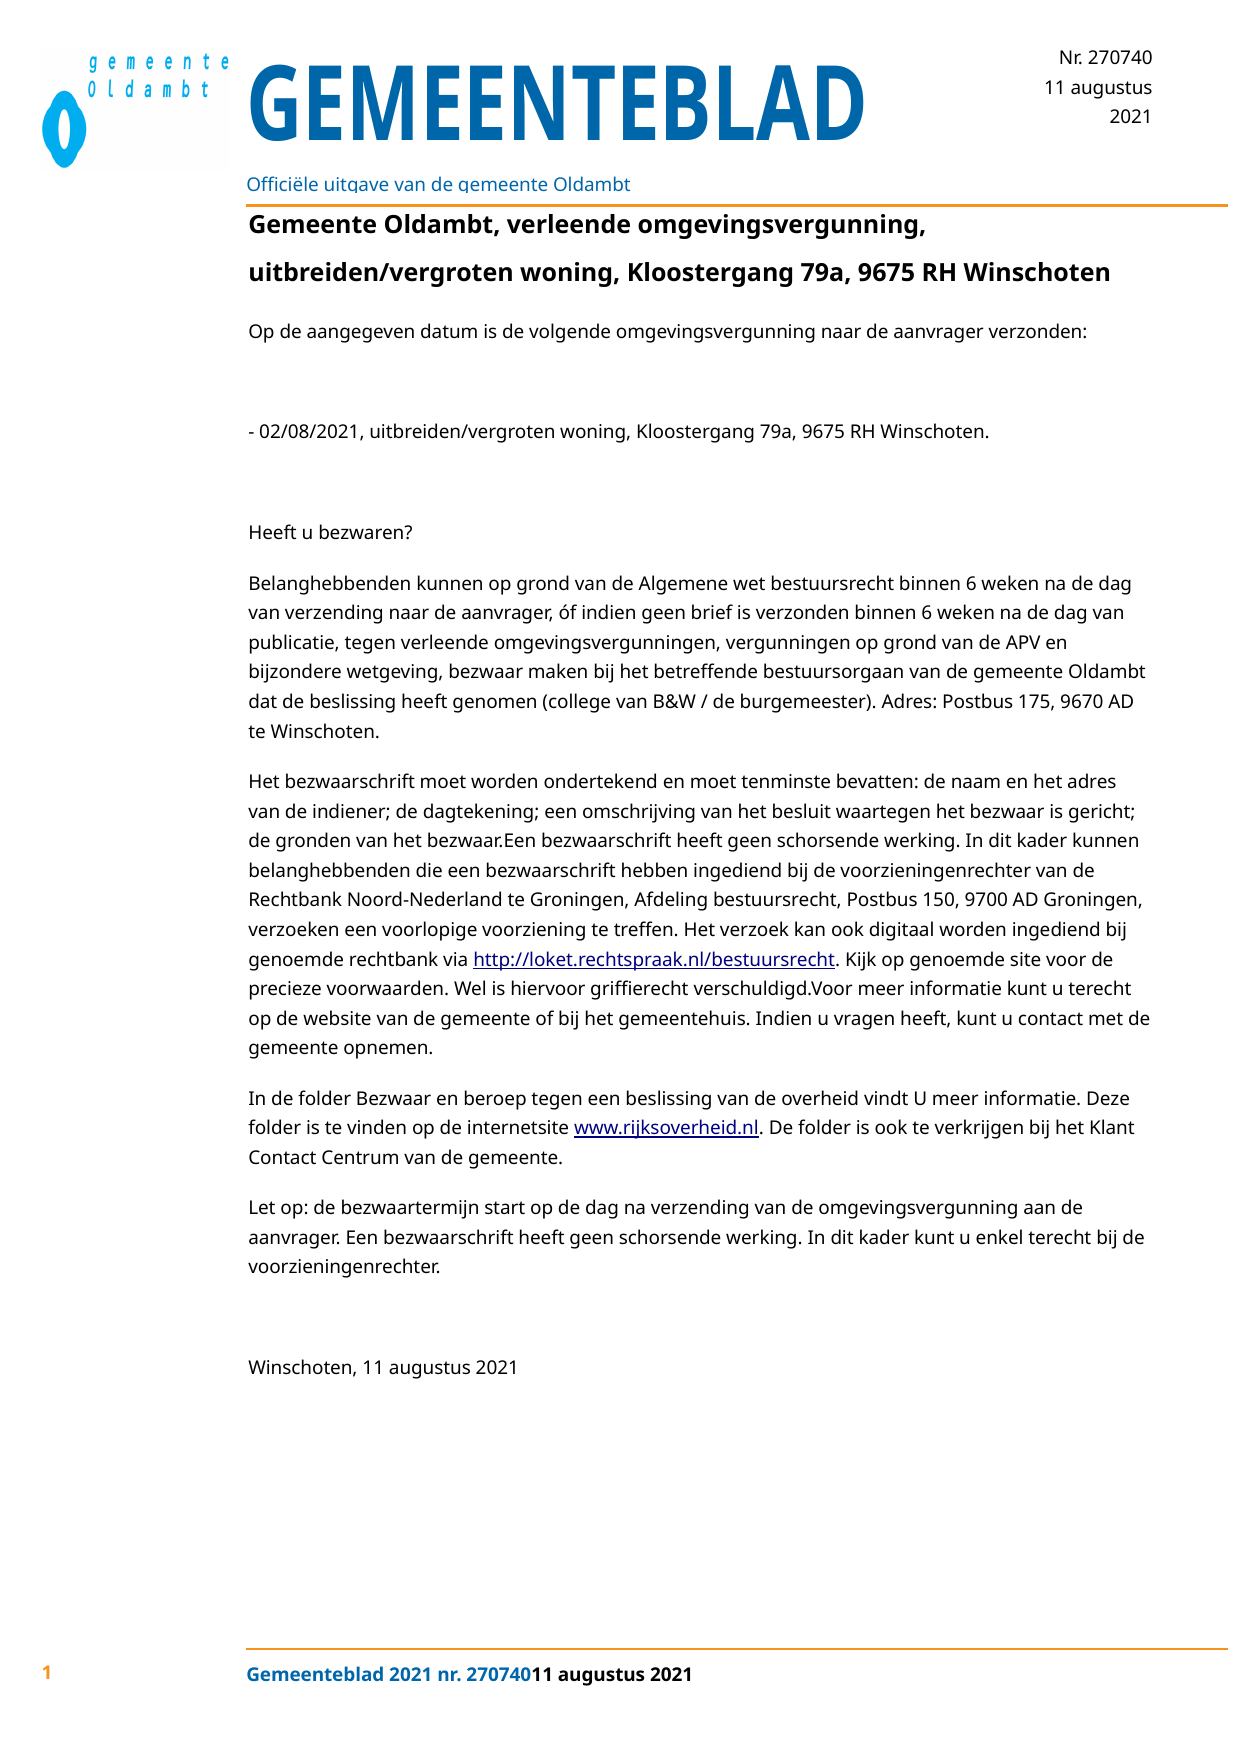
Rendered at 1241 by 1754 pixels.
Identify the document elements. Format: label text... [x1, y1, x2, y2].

text - 02/08/2021, uitbreiden/vergroten woning, Kloostergang 79a, 9675 RH Winschoten. [248, 419, 1152, 444]
text Let op: de bezwaartermijn start op de dag na verzending van de omgevingsvergunning aan de aanvrager. Een bezwaarschrift heeft geen schorsende werking. In dit kader kunt u enkel terecht bij de voorzieningenrechter. [248, 1194, 1152, 1279]
picture [41, 47, 231, 172]
text Gemeente Oldambt, verleende omgevingsvergunning, uitbreiden/vergroten woning, Kloostergang 79a, 9675 RH Winschoten [248, 207, 1152, 288]
text In de folder Bezwaar en beroep tegen een beslissing van de overheid vindt U meer informatie. Deze folder is te vinden op de internetsite www.rijksoverheid.nl. De folder is ook te verkrijgen bij het Klant Contact Centrum van de gemeente. [248, 1085, 1152, 1170]
text Heeft u bezwaren? [248, 519, 1152, 545]
text Het bezwaarschrift moet worden ondertekend en moet tenminste bevatten: de naam en het adres van de indiener; de dagtekening; een omschrijving van het besluit waartegen het bezwaar is gericht; de gronden van het bezwaar.Een bezwaarschrift heeft geen schorsende werking. In dit kader kunnen belanghebbenden die een bezwaarschrift hebben ingediend bij de voorzieningenrechter van de Rechtbank Noord-Nederland te Groningen, Afdeling bestuursrecht, Postbus 150, 9700 AD Groningen, verzoeken een voorlopige voorziening te treffen. Het verzoek kan ook digitaal worden ingediend bij genoemde rechtbank via http://loket.rechtspraak.nl/bestuursrecht. Kijk op genoemde site voor de precieze voorwaarden. Wel is hiervoor griffierecht verschuldigd.Voor meer informatie kunt u terecht op de website van de gemeente of bij het gemeentehuis. Indien u vragen heeft, kunt u contact met de gemeente opnemen. [248, 768, 1152, 1060]
text Belanghebbenden kunnen op grond van de Algemene wet bestuursrecht binnen 6 weken na de dag van verzending naar de aanvrager, óf indien geen brief is verzonden binnen 6 weken na de dag van publicatie, tegen verleende omgevingsvergunningen, vergunningen op grond van de APV en bijzondere wetgeving, bezwaar maken bij het betreffende bestuursorgaan van de gemeente Oldambt dat de beslissing heeft genomen (college van B&W / de burgemeester). Adres: Postbus 175, 9670 AD te Winschoten. [248, 570, 1152, 744]
text Winschoten, 11 augustus 2021 [248, 1354, 1152, 1380]
text Op de aangegeven datum is de volgende omgevingsvergunning naar de aanvrager verzonden: [248, 318, 1152, 344]
